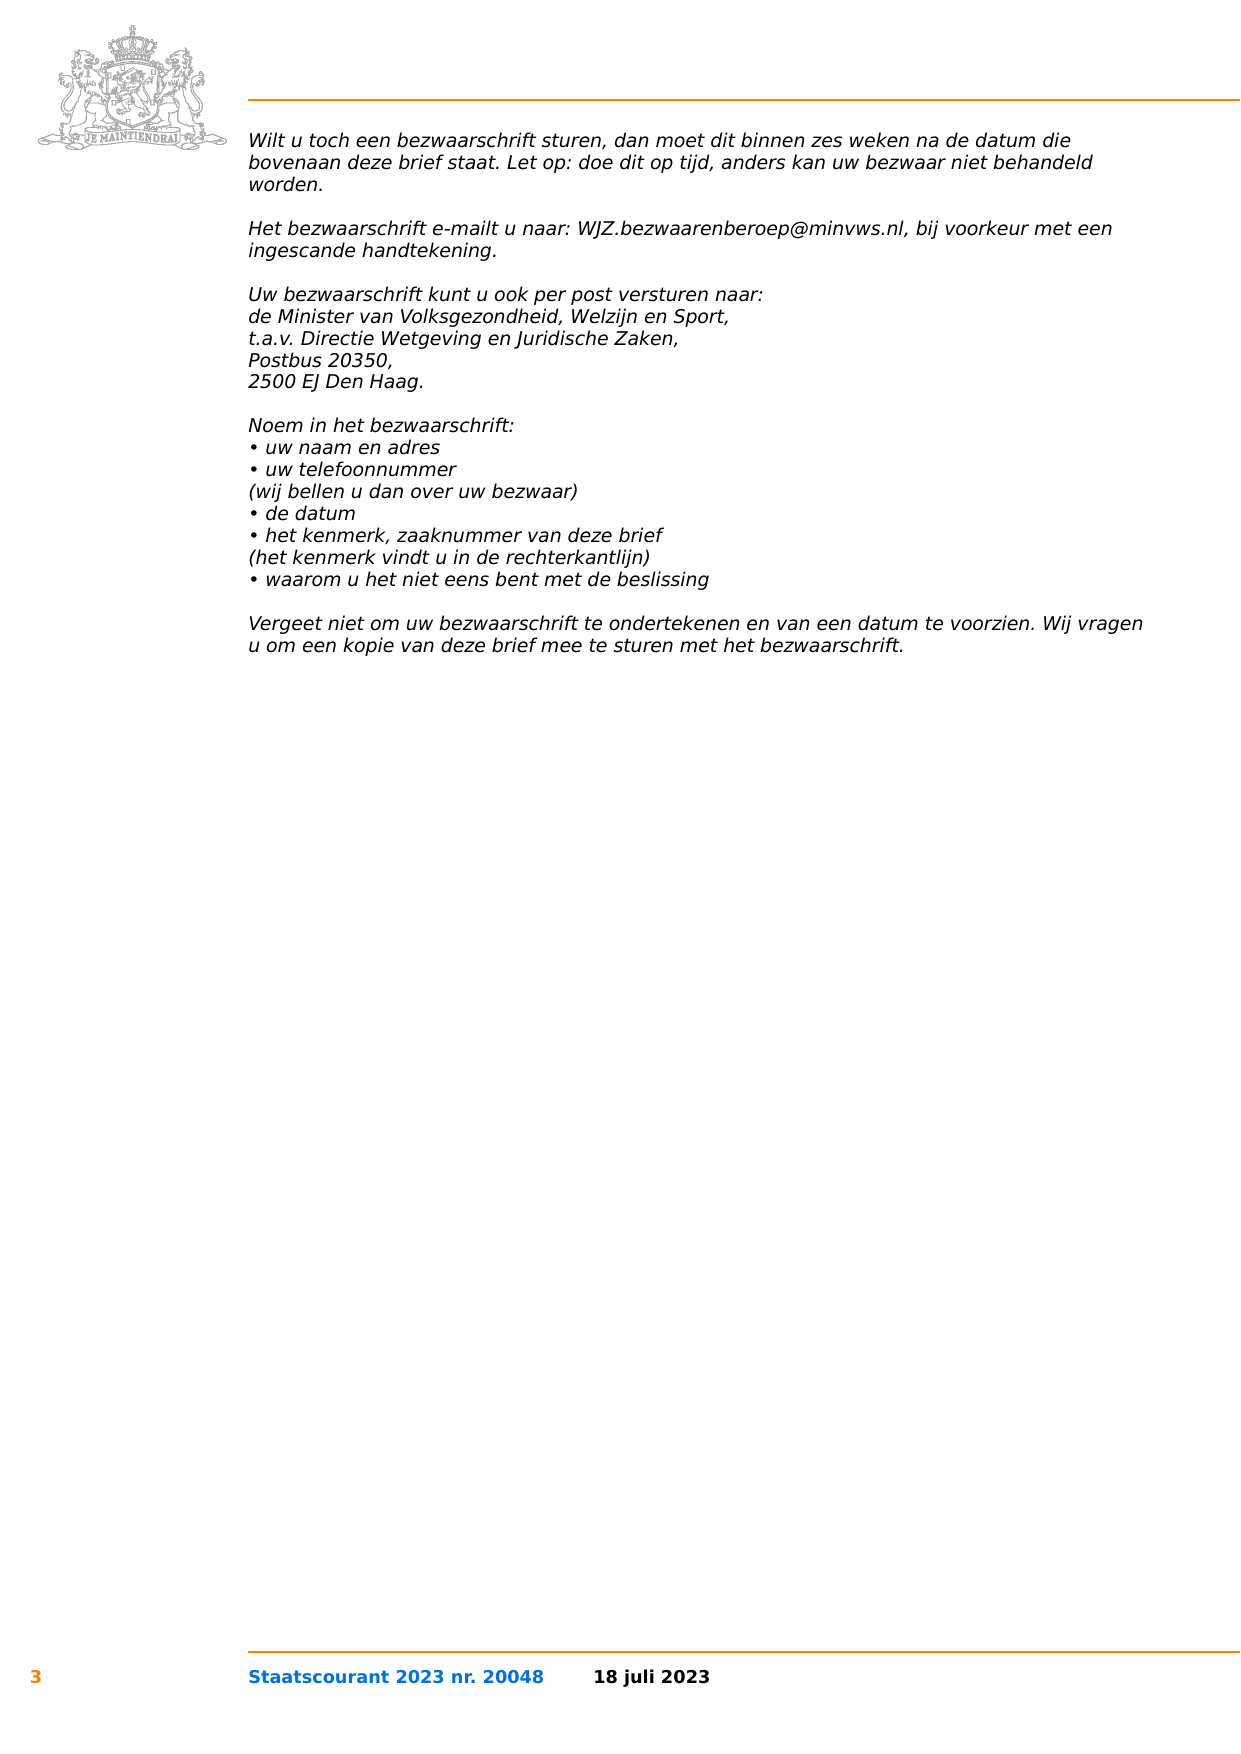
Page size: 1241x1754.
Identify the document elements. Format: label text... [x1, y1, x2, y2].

text de Minister van Volksgezondheid, Welzijn en Sport, [248, 306, 1163, 327]
text Uw bezwaarschrift kunt u ook per post versturen naar: [248, 283, 1163, 306]
text (het kenmerk vindt u in de rechterkantlijn) [248, 547, 1163, 569]
text • uw telefoonnummer [248, 459, 1163, 481]
text Vergeet niet om uw bezwaarschrift te ondertekenen en van een datum te voorzien. Wij vragen u om een kopie van deze brief mee te sturen met het bezwaarschrift. [248, 613, 1163, 657]
text Noem in het bezwaarschrift: [248, 415, 1163, 437]
text t.a.v. Directie Wetgeving en Juridische Zaken, [248, 327, 1163, 349]
text • waarom u het niet eens bent met de beslissing [248, 569, 1163, 591]
text • het kenmerk, zaaknummer van deze brief [248, 525, 1163, 547]
picture [38, 25, 227, 150]
text • de datum [248, 503, 1163, 525]
text 2500 EJ Den Haag. [248, 371, 1163, 393]
text (wij bellen u dan over uw bezwaar) [248, 481, 1163, 503]
text Postbus 20350, [248, 349, 1163, 371]
text • uw naam en adres [248, 437, 1163, 459]
text Wilt u toch een bezwaarschrift sturen, dan moet dit binnen zes weken na de datum die bovenaan deze brief staat. Let op: doe dit op tijd, anders kan uw bezwaar niet behandeld worden. [248, 130, 1163, 196]
text Het bezwaarschrift e-mailt u naar: WJZ.bezwaarenberoep@minvws.nl, bij voorkeur met een ingescande handtekening. [248, 218, 1163, 262]
